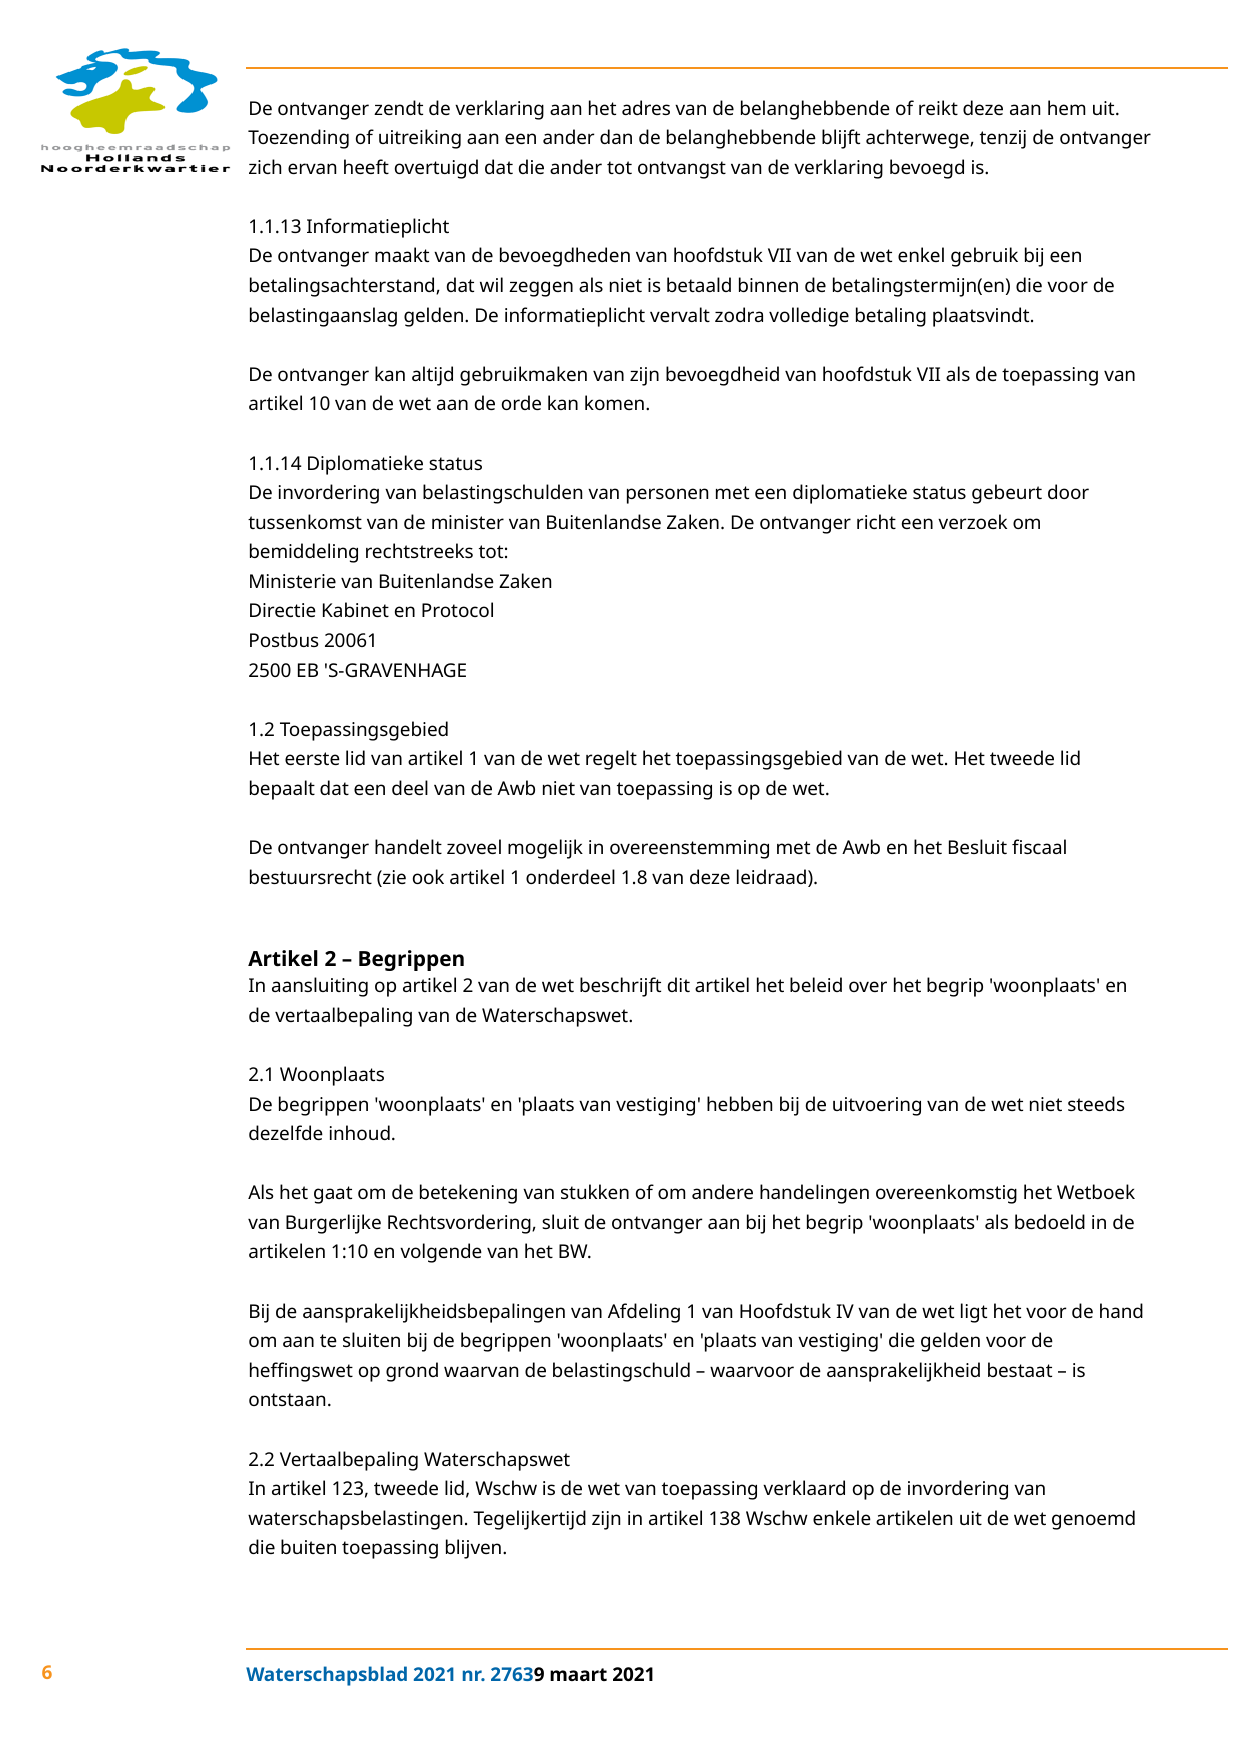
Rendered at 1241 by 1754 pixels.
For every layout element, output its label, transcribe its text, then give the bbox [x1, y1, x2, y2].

text Directie Kabinet en Protocol [248, 598, 1152, 623]
text De invordering van belastingschulden van personen met een diplomatieke status gebeurt door tussenkomst van de minister van Buitenlandse Zaken. De ontvanger richt een verzoek om bemiddeling rechtstreeks tot: [248, 479, 1152, 564]
text De ontvanger handelt zoveel mogelijk in overeenstemming met de Awb en het Besluit fiscaal bestuursrecht (zie ook artikel 1 onderdeel 1.8 van deze leidraad). [248, 834, 1152, 890]
text 2.1 Woonplaats [248, 1061, 1152, 1087]
text Als het gaat om de betekening van stukken of om andere handelingen overeenkomstig het Wetboek van Burgerlijke Rechtsvordering, sluit de ontvanger aan bij het begrip 'woonplaats' als bedoeld in de artikelen 1:10 en volgende van het BW. [248, 1179, 1152, 1264]
text 2500 EB 'S-GRAVENHAGE [248, 657, 1152, 683]
text 1.1.13 Informatieplicht [248, 213, 1152, 239]
text De begrippen 'woonplaats' en 'plaats van vestiging' hebben bij de uitvoering van de wet niet steeds dezelfde inhoud. [248, 1091, 1152, 1146]
picture [41, 47, 231, 172]
text 1.2 Toepassingsgebied [248, 716, 1152, 742]
text 1.1.14 Diplomatieke status [248, 450, 1152, 476]
text De ontvanger kan altijd gebruikmaken van zijn bevoegdheid van hoofdstuk VII als de toepassing van artikel 10 van de wet aan de orde kan komen. [248, 361, 1152, 416]
text De ontvanger zendt de verklaring aan het adres van de belanghebbende of reikt deze aan hem uit. Toezending of uitreiking aan een ander dan de belanghebbende blijft achterwege, tenzij de ontvanger zich ervan heeft overtuigd dat die ander tot ontvangst van de verklaring bevoegd is. [248, 95, 1152, 180]
text 2.2 Vertaalbepaling Waterschapswet [248, 1446, 1152, 1471]
text De ontvanger maakt van de bevoegdheden van hoofdstuk VII van de wet enkel gebruik bij een betalingsachterstand, dat wil zeggen als niet is betaald binnen de betalingstermijn(en) die voor de belastingaanslag gelden. De informatieplicht vervalt zodra volledige betaling plaatsvindt. [248, 243, 1152, 328]
text Ministerie van Buitenlandse Zaken [248, 568, 1152, 594]
text Het eerste lid van artikel 1 van de wet regelt het toepassingsgebied van de wet. Het tweede lid bepaalt dat een deel van de Awb niet van toepassing is op de wet. [248, 746, 1152, 801]
text Artikel 2 – Begrippen [248, 944, 1152, 972]
text In aansluiting op artikel 2 van de wet beschrijft dit artikel het beleid over het begrip 'woonplaats' en de vertaalbepaling van de Waterschapswet. [248, 972, 1152, 1028]
text Bij de aansprakelijkheidsbepalingen van Afdeling 1 van Hoofdstuk IV van de wet ligt het voor de hand om aan te sluiten bij de begrippen 'woonplaats' en 'plaats van vestiging' die gelden voor de heffingswet op grond waarvan de belastingschuld – waarvoor de aansprakelijkheid bestaat – is ontstaan. [248, 1298, 1152, 1412]
text In artikel 123, tweede lid, Wschw is de wet van toepassing verklaard op de invordering van waterschapsbelastingen. Tegelijkertijd zijn in artikel 138 Wschw enkele artikelen uit de wet genoemd die buiten toepassing blijven. [248, 1475, 1152, 1560]
text Postbus 20061 [248, 627, 1152, 653]
